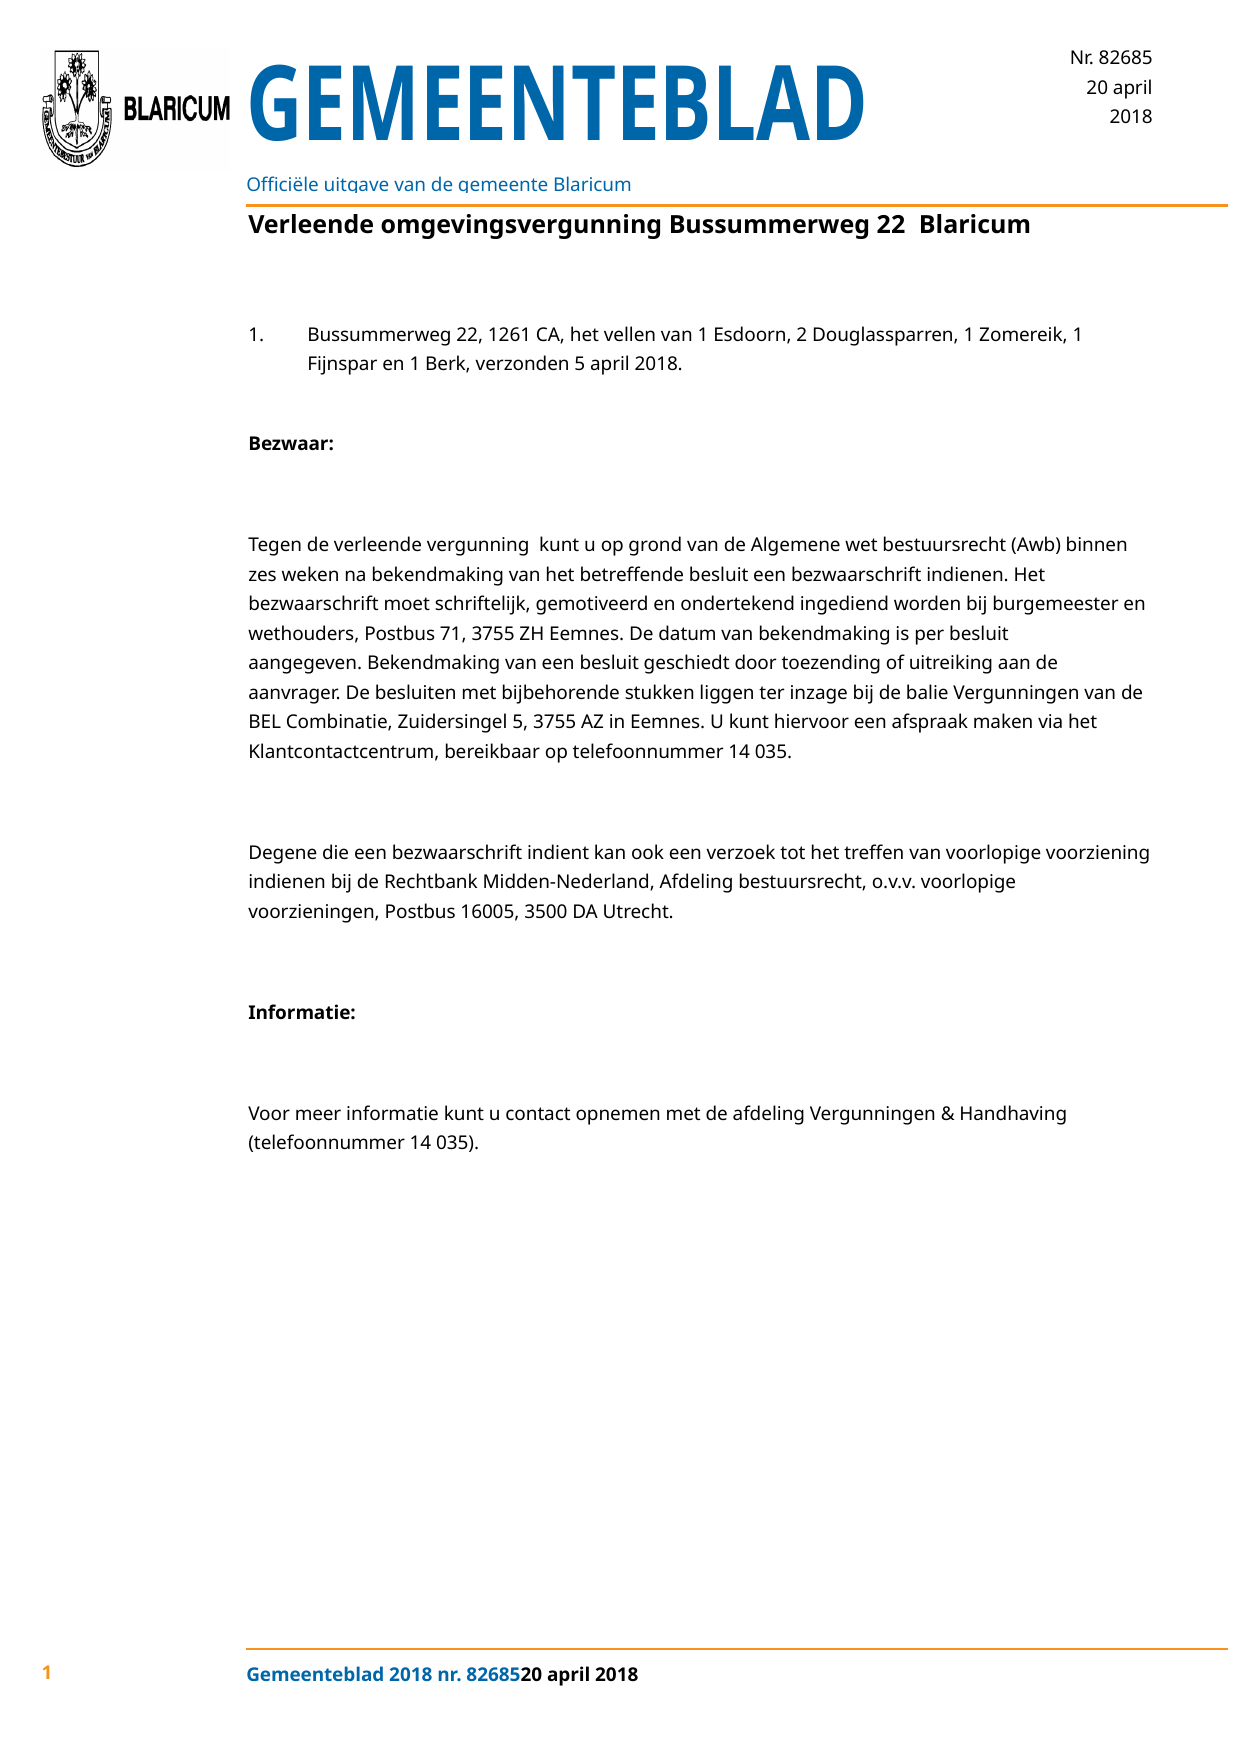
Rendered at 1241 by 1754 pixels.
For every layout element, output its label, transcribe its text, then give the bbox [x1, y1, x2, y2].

text Voor meer informatie kunt u contact opnemen met de afdeling Vergunningen & Handhaving (telefoonnummer 14 035). [248, 1100, 1152, 1155]
text Informatie: [248, 999, 1152, 1025]
text Degene die een bezwaarschrift indient kan ook een verzoek tot het treffen van voorlopige voorziening indienen bij de Rechtbank Midden-Nederland, Afdeling bestuursrecht, o.v.v. voorlopige voorzieningen, Postbus 16005, 3500 DA Utrecht. [248, 839, 1152, 924]
list Bussummerweg 22, 1261 CA, het vellen van 1 Esdoorn, 2 Douglassparren, 1 Zomereik, 1 Fijnspar en 1 Berk, verzonden 5 april 2018. [248, 321, 1152, 376]
text Verleende omgevingsvergunning Bussummerweg 22 Blaricum [248, 207, 1152, 241]
picture [41, 47, 231, 172]
text Bezwaar: [248, 430, 1152, 456]
text Tegen de verleende vergunning kunt u op grond van de Algemene wet bestuursrecht (Awb) binnen zes weken na bekendmaking van het betreffende besluit een bezwaarschrift indienen. Het bezwaarschrift moet schriftelijk, gemotiveerd en ondertekend ingediend worden bij burgemeester en wethouders, Postbus 71, 3755 ZH Eemnes. De datum van bekendmaking is per besluit aangegeven. Bekendmaking van een besluit geschiedt door toezending of uitreiking aan de aanvrager. De besluiten met bijbehorende stukken liggen ter inzage bij de balie Vergunningen van de BEL Combinatie, Zuidersingel 5, 3755 AZ in Eemnes. U kunt hiervoor een afspraak maken via het Klantcontactcentrum, bereikbaar op telefoonnummer 14 035. [248, 531, 1152, 764]
